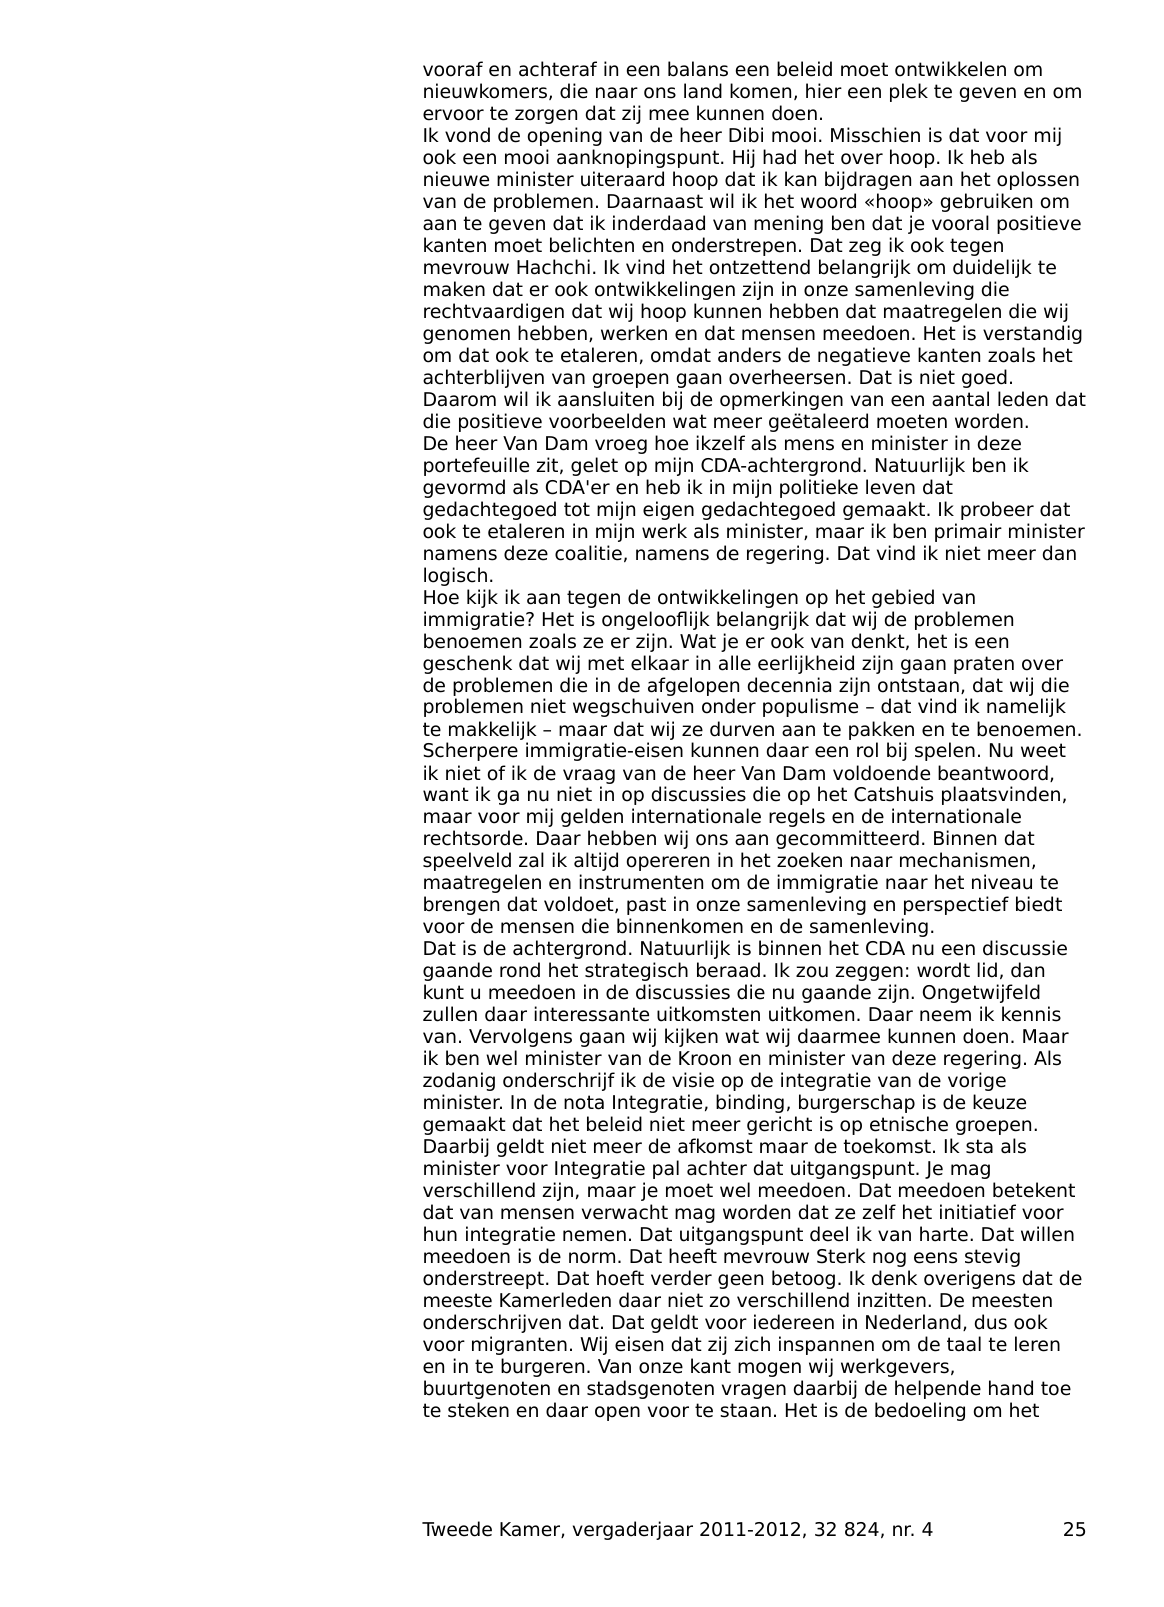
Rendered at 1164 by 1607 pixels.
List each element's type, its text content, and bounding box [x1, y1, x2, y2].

text Dat is de achtergrond. Natuurlijk is binnen het CDA nu een discussie gaande rond het strategisch beraad. Ik zou zeggen: wordt lid, dan kunt u meedoen in de discussies die nu gaande zijn. Ongetwijfeld zullen daar interessante uitkomsten uitkomen. Daar neem ik kennis van. Vervolgens gaan wij kijken wat wij daarmee kunnen doen. Maar ik ben wel minister van de Kroon en minister van deze regering. Als zodanig onderschrijf ik de visie op de integratie van de vorige minister. In de nota Integratie, binding, burgerschap is de keuze gemaakt dat het beleid niet meer gericht is op etnische groepen. Daarbij geldt niet meer de afkomst maar de toekomst. Ik sta als minister voor Integratie pal achter dat uitgangspunt. Je mag verschillend zijn, maar je moet wel meedoen. Dat meedoen betekent dat van mensen verwacht mag worden dat ze zelf het initiatief voor hun integratie nemen. Dat uitgangspunt deel ik van harte. Dat willen meedoen is de norm. Dat heeft mevrouw Sterk nog eens stevig onderstreept. Dat hoeft verder geen betoog. Ik denk overigens dat de meeste Kamerleden daar niet zo verschillend inzitten. De meesten onderschrijven dat. Dat geldt voor iedereen in Nederland, dus ook voor migranten. Wij eisen dat zij zich inspannen om de taal te leren en in te burgeren. Van onze kant mogen wij werkgevers, buurtgenoten en stadsgenoten vragen daarbij de helpende hand toe te steken en daar open voor te staan. Het is de bedoeling om het [422, 938, 1087, 1422]
text Ik vond de opening van de heer Dibi mooi. Misschien is dat voor mij ook een mooi aanknopingspunt. Hij had het over hoop. Ik heb als nieuwe minister uiteraard hoop dat ik kan bijdragen aan het oplossen van de problemen. Daarnaast wil ik het woord «hoop» gebruiken om aan te geven dat ik inderdaad van mening ben dat je vooral positieve kanten moet belichten en onderstrepen. Dat zeg ik ook tegen mevrouw Hachchi. Ik vind het ontzettend belangrijk om duidelijk te maken dat er ook ontwikkelingen zijn in onze samenleving die rechtvaardigen dat wij hoop kunnen hebben dat maatregelen die wij genomen hebben, werken en dat mensen meedoen. Het is verstandig om dat ook te etaleren, omdat anders de negatieve kanten zoals het achterblijven van groepen gaan overheersen. Dat is niet goed. Daarom wil ik aansluiten bij de opmerkingen van een aantal leden dat die positieve voorbeelden wat meer geëtaleerd moeten worden. [422, 125, 1087, 433]
text vooraf en achteraf in een balans een beleid moet ontwikkelen om nieuwkomers, die naar ons land komen, hier een plek te geven en om ervoor te zorgen dat zij mee kunnen doen. [422, 59, 1087, 125]
text De heer Van Dam vroeg hoe ikzelf als mens en minister in deze portefeuille zit, gelet op mijn CDA-achtergrond. Natuurlijk ben ik gevormd als CDA'er en heb ik in mijn politieke leven dat gedachtegoed tot mijn eigen gedachtegoed gemaakt. Ik probeer dat ook te etaleren in mijn werk als minister, maar ik ben primair minister namens deze coalitie, namens de regering. Dat vind ik niet meer dan logisch. [422, 433, 1087, 587]
text Hoe kijk ik aan tegen de ontwikkelingen op het gebied van immigratie? Het is ongelooflijk belangrijk dat wij de problemen benoemen zoals ze er zijn. Wat je er ook van denkt, het is een geschenk dat wij met elkaar in alle eerlijkheid zijn gaan praten over de problemen die in de afgelopen decennia zijn ontstaan, dat wij die problemen niet wegschuiven onder populisme – dat vind ik namelijk te makkelijk – maar dat wij ze durven aan te pakken en te benoemen. Scherpere immigratie-eisen kunnen daar een rol bij spelen. Nu weet ik niet of ik de vraag van de heer Van Dam voldoende beantwoord, want ik ga nu niet in op discussies die op het Catshuis plaatsvinden, maar voor mij gelden internationale regels en de internationale rechtsorde. Daar hebben wij ons aan gecommitteerd. Binnen dat speelveld zal ik altijd opereren in het zoeken naar mechanismen, maatregelen en instrumenten om de immigratie naar het niveau te brengen dat voldoet, past in onze samenleving en perspectief biedt voor de mensen die binnenkomen en de samenleving. [422, 587, 1087, 938]
